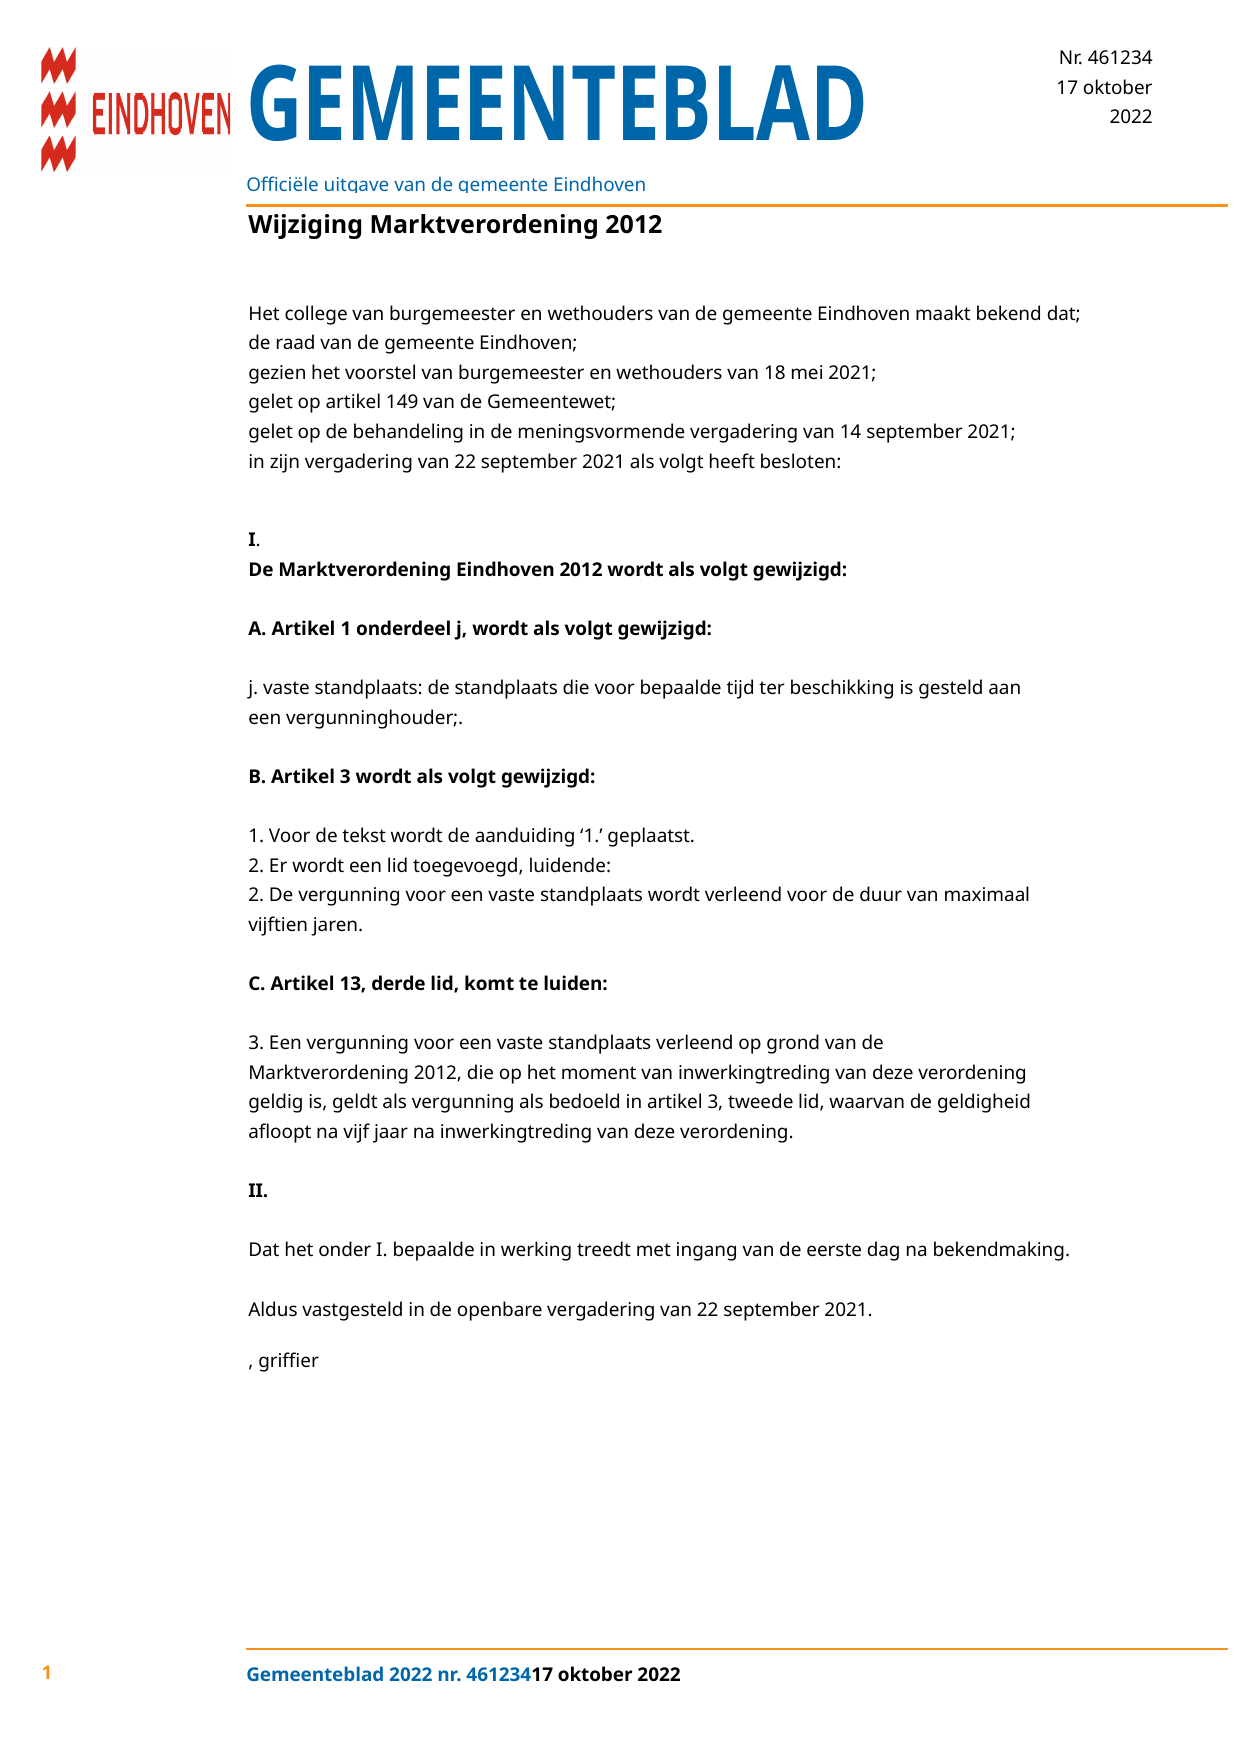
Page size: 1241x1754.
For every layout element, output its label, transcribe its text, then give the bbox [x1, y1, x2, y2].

text geldig is, geldt als vergunning als bedoeld in artikel 3, tweede lid, waarvan de geldigheid [248, 1089, 1152, 1114]
text gelet op artikel 149 van de Gemeentewet; [248, 389, 1152, 414]
text Wijziging Marktverordening 2012 [248, 207, 1152, 241]
text een vergunninghouder;. [248, 704, 1152, 730]
text 3. Een vergunning voor een vaste standplaats verleend op grond van de [248, 1029, 1152, 1055]
text 2. Er wordt een lid toegevoegd, luidende: [248, 852, 1152, 878]
text A. Artikel 1 onderdeel j, wordt als volgt gewijzigd: [248, 615, 1152, 641]
text Het college van burgemeester en wethouders van de gemeente Eindhoven maakt bekend dat; [248, 300, 1152, 326]
text de raad van de gemeente Eindhoven; [248, 329, 1152, 355]
text vijftien jaren. [248, 911, 1152, 937]
text 1. Voor de tekst wordt de aanduiding ‘1.’ geplaatst. [248, 822, 1152, 848]
text I. [248, 527, 1152, 552]
text Dat het onder I. bepaalde in werking treedt met ingang van de eerste dag na bekendmaking. [248, 1237, 1152, 1262]
picture [41, 47, 231, 172]
text II. [248, 1177, 1152, 1203]
text Aldus vastgesteld in de openbare vergadering van 22 september 2021. [248, 1296, 1152, 1322]
text gezien het voorstel van burgemeester en wethouders van 18 mei 2021; [248, 359, 1152, 385]
text in zijn vergadering van 22 september 2021 als volgt heeft besloten: [248, 448, 1152, 473]
text j. vaste standplaats: de standplaats die voor bepaalde tijd ter beschikking is gesteld aan [248, 674, 1152, 700]
text Marktverordening 2012, die op het moment van inwerkingtreding van deze verordening [248, 1059, 1152, 1085]
text De Marktverordening Eindhoven 2012 wordt als volgt gewijzigd: [248, 556, 1152, 582]
text afloopt na vijf jaar na inwerkingtreding van deze verordening. [248, 1118, 1152, 1144]
text C. Artikel 13, derde lid, komt te luiden: [248, 970, 1152, 996]
text , griffier [248, 1347, 1152, 1373]
text B. Artikel 3 wordt als volgt gewijzigd: [248, 763, 1152, 789]
text 2. De vergunning voor een vaste standplaats wordt verleend voor de duur van maximaal [248, 882, 1152, 907]
text gelet op de behandeling in de meningsvormende vergadering van 14 september 2021; [248, 418, 1152, 444]
